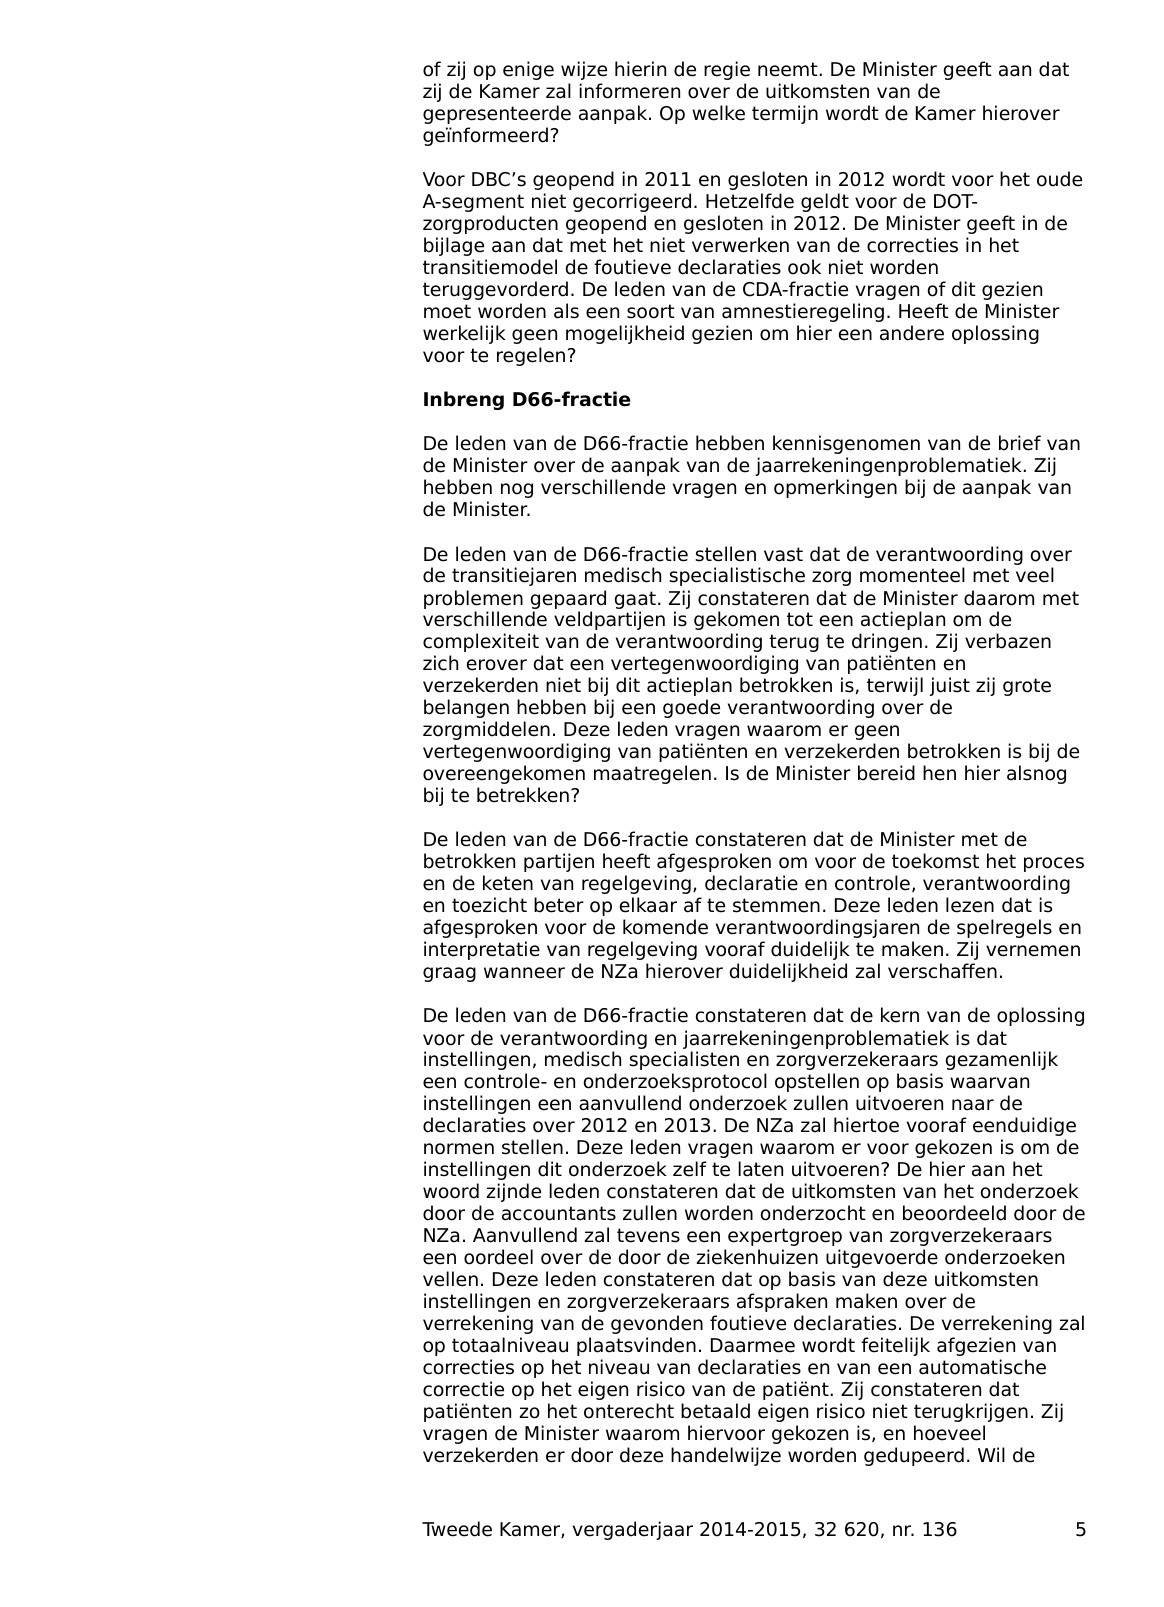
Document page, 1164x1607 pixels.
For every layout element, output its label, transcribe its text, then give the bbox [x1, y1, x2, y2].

subtitle Inbreng D66-fractie [422, 389, 1087, 411]
text De leden van de D66-fractie stellen vast dat de verantwoording over de transitiejaren medisch specialistische zorg momenteel met veel problemen gepaard gaat. Zij constateren dat de Minister daarom met verschillende veldpartijen is gekomen tot een actieplan om de complexiteit van de verantwoording terug te dringen. Zij verbazen zich erover dat een vertegenwoordiging van patiënten en verzekerden niet bij dit actieplan betrokken is, terwijl juist zij grote belangen hebben bij een goede verantwoording over de zorgmiddelen. Deze leden vragen waarom er geen vertegenwoordiging van patiënten en verzekerden betrokken is bij de overeengekomen maatregelen. Is de Minister bereid hen hier alsnog bij te betrekken? [422, 543, 1087, 807]
text Voor DBC’s geopend in 2011 en gesloten in 2012 wordt voor het oude A-segment niet gecorrigeerd. Hetzelfde geldt voor de DOT-zorgproducten geopend en gesloten in 2012. De Minister geeft in de bijlage aan dat met het niet verwerken van de correcties in het transitiemodel de foutieve declaraties ook niet worden teruggevorderd. De leden van de CDA-fractie vragen of dit gezien moet worden als een soort van amnestieregeling. Heeft de Minister werkelijk geen mogelijkheid gezien om hier een andere oplossing voor te regelen? [422, 169, 1087, 367]
text De leden van de D66-fractie constateren dat de Minister met de betrokken partijen heeft afgesproken om voor de toekomst het proces en de keten van regelgeving, declaratie en controle, verantwoording en toezicht beter op elkaar af te stemmen. Deze leden lezen dat is afgesproken voor de komende verantwoordingsjaren de spelregels en interpretatie van regelgeving vooraf duidelijk te maken. Zij vernemen graag wanneer de NZa hierover duidelijkheid zal verschaffen. [422, 829, 1087, 983]
text De leden van de D66-fractie constateren dat de kern van de oplossing voor de verantwoording en jaarrekeningenproblematiek is dat instellingen, medisch specialisten en zorgverzekeraars gezamenlijk een controle- en onderzoeksprotocol opstellen op basis waarvan instellingen een aanvullend onderzoek zullen uitvoeren naar de declaraties over 2012 en 2013. De NZa zal hiertoe vooraf eenduidige normen stellen. Deze leden vragen waarom er voor gekozen is om de instellingen dit onderzoek zelf te laten uitvoeren? De hier aan het woord zijnde leden constateren dat de uitkomsten van het onderzoek door de accountants zullen worden onderzocht en beoordeeld door de NZa. Aanvullend zal tevens een expertgroep van zorgverzekeraars een oordeel over de door de ziekenhuizen uitgevoerde onderzoeken vellen. Deze leden constateren dat op basis van deze uitkomsten instellingen en zorgverzekeraars afspraken maken over de verrekening van de gevonden foutieve declaraties. De verrekening zal op totaalniveau plaatsvinden. Daarmee wordt feitelijk afgezien van correcties op het niveau van declaraties en van een automatische correctie op het eigen risico van de patiënt. Zij constateren dat patiënten zo het onterecht betaald eigen risico niet terugkrijgen. Zij vragen de Minister waarom hiervoor gekozen is, en hoeveel verzekerden er door deze handelwijze worden gedupeerd. Wil de [422, 1005, 1087, 1467]
text of zij op enige wijze hierin de regie neemt. De Minister geeft aan dat zij de Kamer zal informeren over de uitkomsten van de gepresenteerde aanpak. Op welke termijn wordt de Kamer hierover geïnformeerd? [422, 59, 1087, 147]
text De leden van de D66-fractie hebben kennisgenomen van de brief van de Minister over de aanpak van de jaarrekeningenproblematiek. Zij hebben nog verschillende vragen en opmerkingen bij de aanpak van de Minister. [422, 433, 1087, 521]
